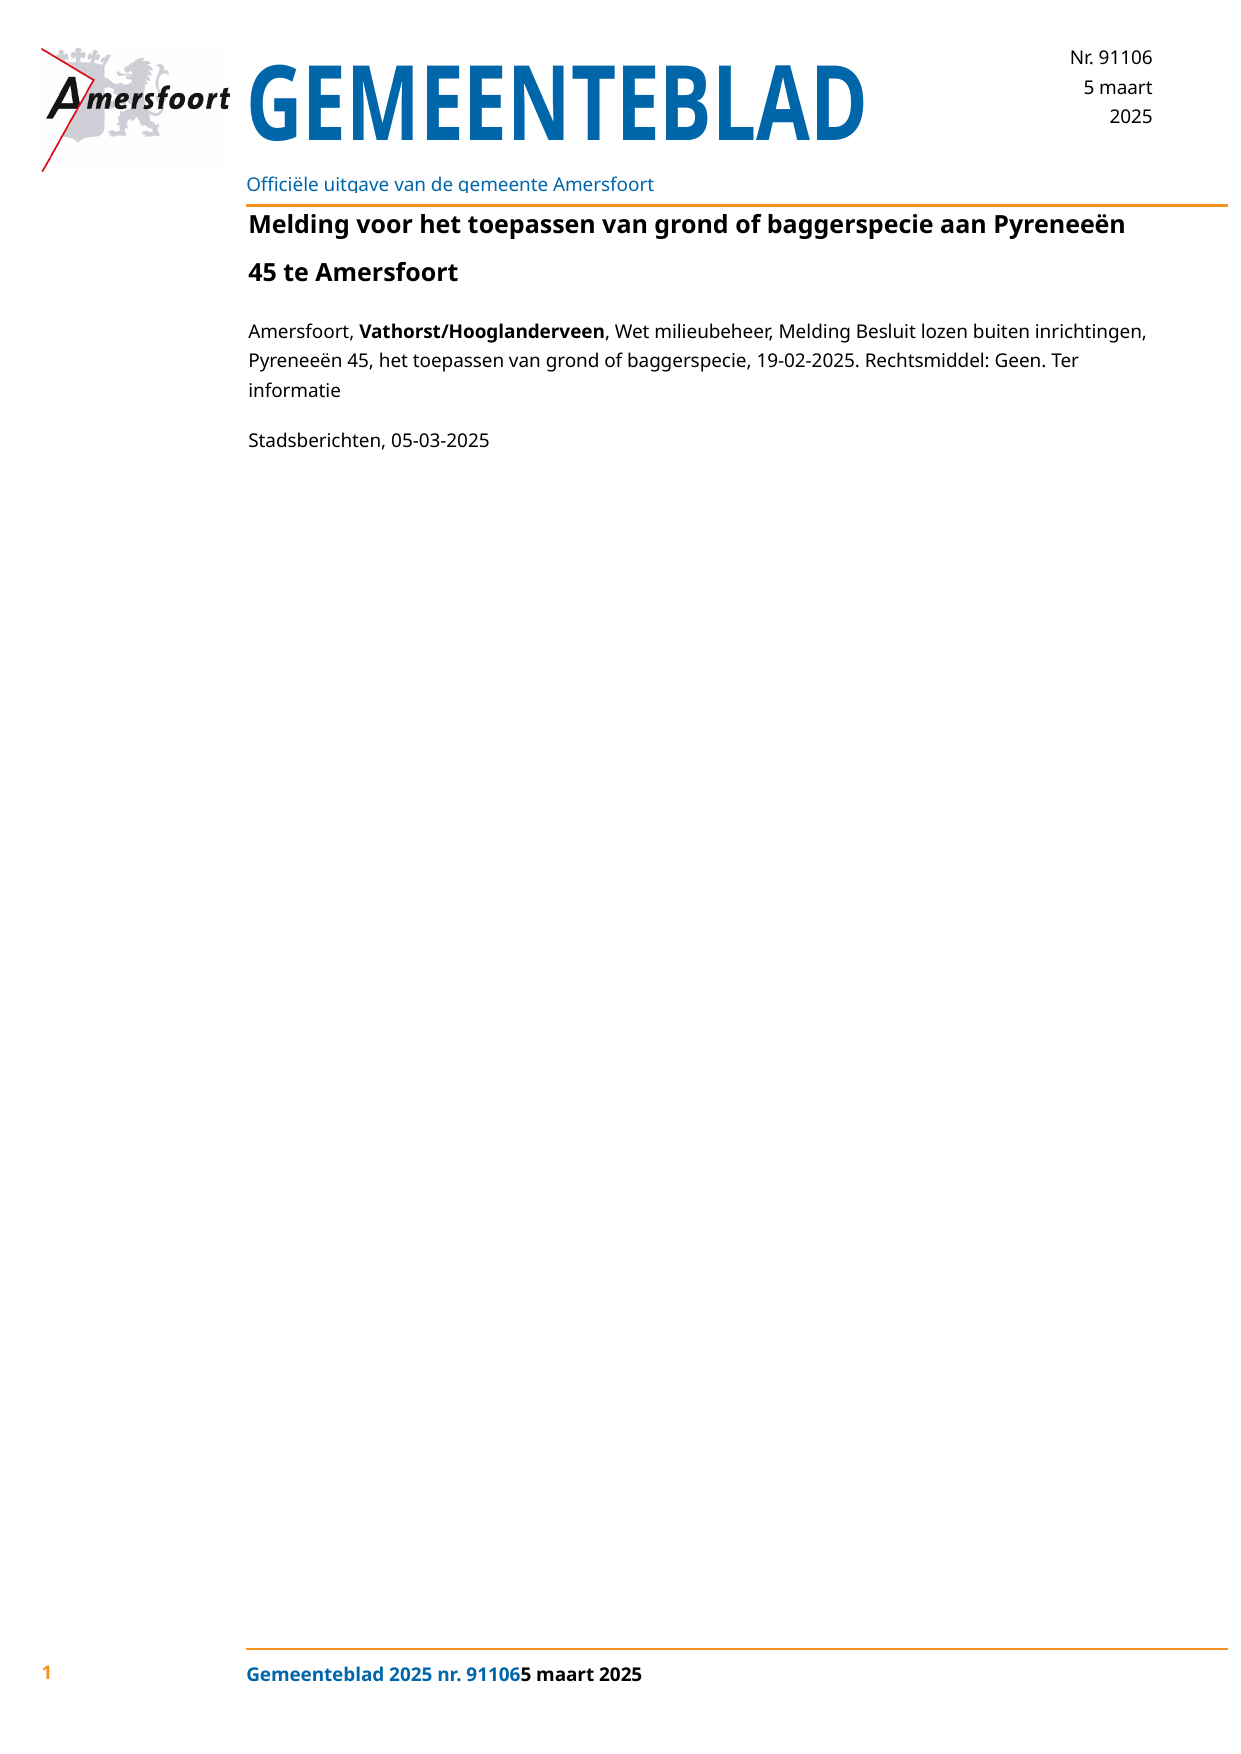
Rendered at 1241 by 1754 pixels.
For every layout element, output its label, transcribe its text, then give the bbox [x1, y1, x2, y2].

text Amersfoort, Vathorst/Hooglanderveen, Wet milieubeheer, Melding Besluit lozen buiten inrichtingen, Pyreneeën 45, het toepassen van grond of baggerspecie, 19-02-2025. Rechtsmiddel: Geen. Ter informatie [248, 318, 1152, 403]
text Stadsberichten, 05-03-2025 [248, 427, 1152, 453]
text Melding voor het toepassen van grond of baggerspecie aan Pyreneeën 45 te Amersfoort [248, 207, 1152, 288]
picture [41, 47, 231, 172]
